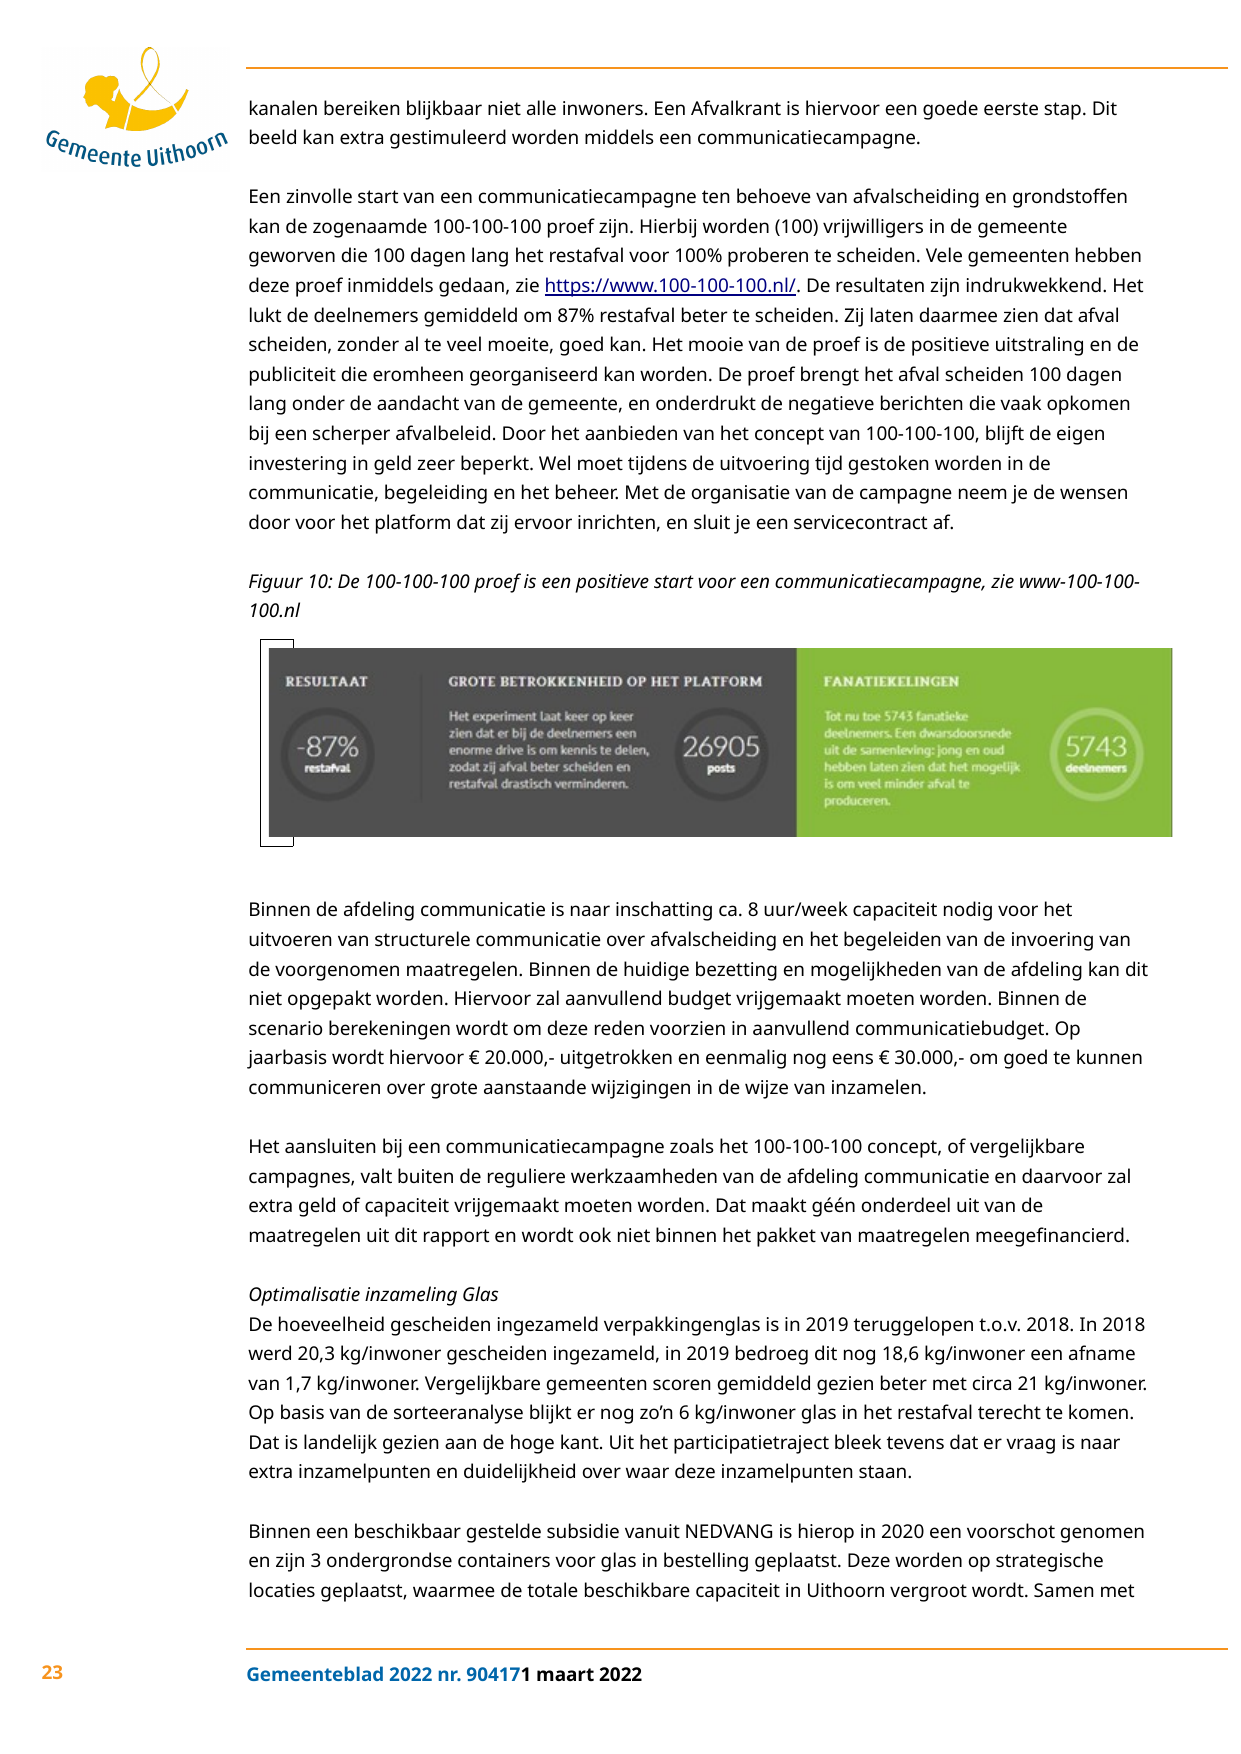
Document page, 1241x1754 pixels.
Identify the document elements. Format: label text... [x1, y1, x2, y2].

text Een zinvolle start van een communicatiecampagne ten behoeve van afvalscheiding en grondstoffen kan de zogenaamde 100-100-100 proef zijn. Hierbij worden (100) vrijwilligers in de gemeente geworven die 100 dagen lang het restafval voor 100% proberen te scheiden. Vele gemeenten hebben deze proef inmiddels gedaan, zie https://www.100-100-100.nl/. De resultaten zijn indrukwekkend. Het lukt de deelnemers gemiddeld om 87% restafval beter te scheiden. Zij laten daarmee zien dat afval scheiden, zonder al te veel moeite, goed kan. Het mooie van de proef is de positieve uitstraling en de publiciteit die eromheen georganiseerd kan worden. De proef brengt het afval scheiden 100 dagen lang onder de aandacht van de gemeente, en onderdrukt de negatieve berichten die vaak opkomen bij een scherper afvalbeleid. Door het aanbieden van het concept van 100-100-100, blijft de eigen investering in geld zeer beperkt. Wel moet tijdens de uitvoering tijd gestoken worden in de communicatie, begeleiding en het beheer. Met de organisatie van de campagne neem je de wensen door voor het platform dat zij ervoor inrichten, en sluit je een servicecontract af. [248, 183, 1152, 535]
text Binnen de afdeling communicatie is naar inschatting ca. 8 uur/week capaciteit nodig voor het uitvoeren van structurele communicatie over afvalscheiding en het begeleiden van de invoering van de voorgenomen maatregelen. Binnen de huidige bezetting en mogelijkheden van de afdeling kan dit niet opgepakt worden. Hiervoor zal aanvullend budget vrijgemaakt moeten worden. Binnen de scenario berekeningen wordt om deze reden voorzien in aanvullend communicatiebudget. Op jaarbasis wordt hiervoor € 20.000,- uitgetrokken en eenmalig nog eens € 30.000,- om goed te kunnen communiceren over grote aanstaande wijzigingen in de wijze van inzamelen. [248, 897, 1152, 1100]
text Het aansluiten bij een communicatiecampagne zoals het 100-100-100 concept, of vergelijkbare campagnes, valt buiten de reguliere werkzaamheden van de afdeling communicatie en daarvoor zal extra geld of capaciteit vrijgemaakt moeten worden. Dat maakt géén onderdeel uit van de maatregelen uit dit rapport en wordt ook niet binnen het pakket van maatregelen meegefinancierd. [248, 1133, 1152, 1248]
picture [268, 648, 1173, 837]
text Binnen een beschikbaar gestelde subsidie vanuit NEDVANG is hierop in 2020 een voorschot genomen en zijn 3 ondergrondse containers voor glas in bestelling geplaatst. Deze worden op strategische locaties geplaatst, waarmee de totale beschikbare capaciteit in Uithoorn vergroot wordt. Samen met [248, 1518, 1152, 1603]
text Figuur 10: De 100-100-100 proef is een positieve start voor een communicatiecampagne, zie www-100-100-100.nl [248, 568, 1152, 623]
text De hoeveelheid gescheiden ingezameld verpakkingenglas is in 2019 teruggelopen t.o.v. 2018. In 2018 werd 20,3 kg/inwoner gescheiden ingezameld, in 2019 bedroeg dit nog 18,6 kg/inwoner een afname van 1,7 kg/inwoner. Vergelijkbare gemeenten scoren gemiddeld gezien beter met circa 21 kg/inwoner. Op basis van de sorteeranalyse blijkt er nog zo’n 6 kg/inwoner glas in het restafval terecht te komen. Dat is landelijk gezien aan de hoge kant. Uit het participatietraject bleek tevens dat er vraag is naar extra inzamelpunten en duidelijkheid over waar deze inzamelpunten staan. [248, 1311, 1152, 1484]
picture [41, 47, 231, 172]
text kanalen bereiken blijkbaar niet alle inwoners. Een Afvalkrant is hiervoor een goede eerste stap. Dit beeld kan extra gestimuleerd worden middels een communicatiecampagne. [248, 95, 1152, 150]
text Optimalisatie inzameling Glas [248, 1281, 1152, 1307]
